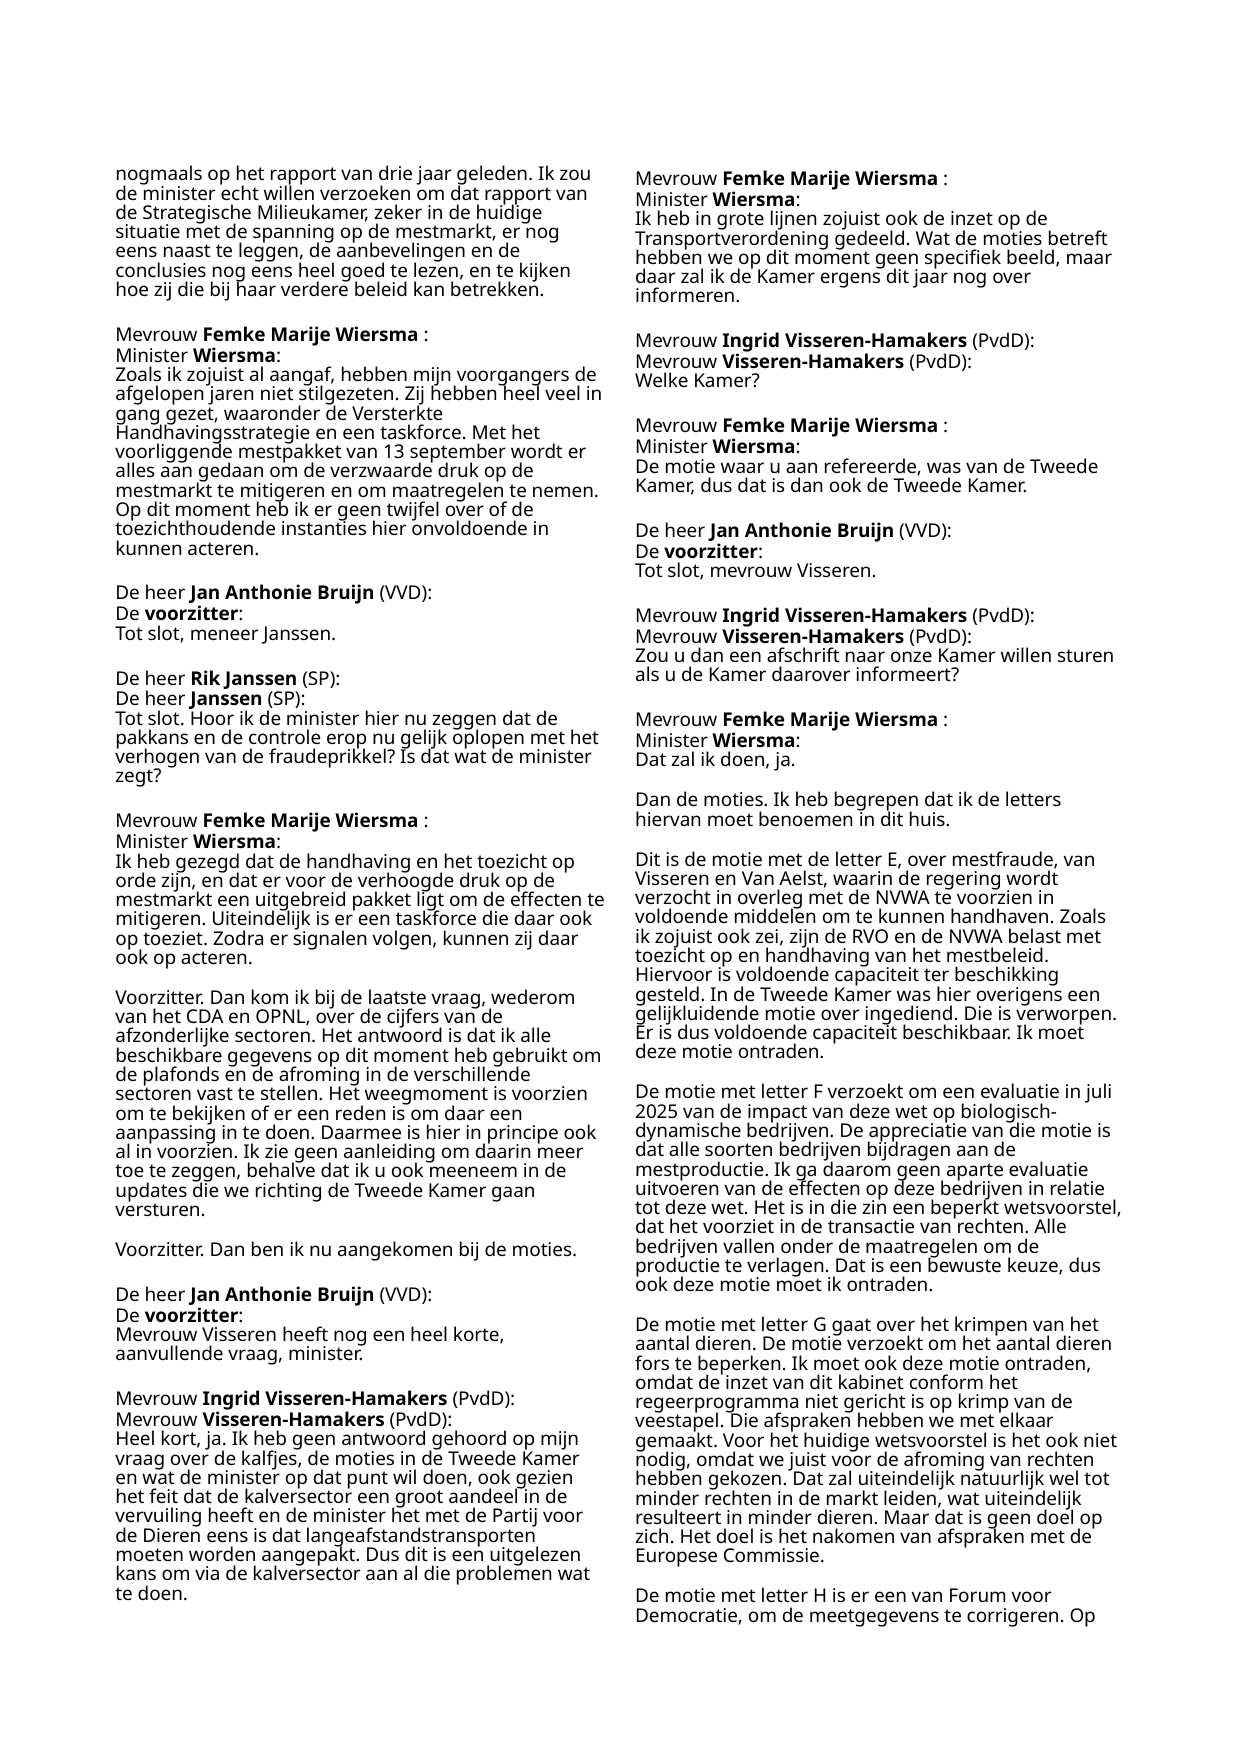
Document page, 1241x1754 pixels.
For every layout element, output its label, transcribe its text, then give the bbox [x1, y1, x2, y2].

text Mevrouw Femke Marije Wiersma : [635, 165, 1125, 191]
text Mevrouw Femke Marije Wiersma : [115, 808, 605, 833]
text Minister Wiersma: [115, 833, 605, 853]
text Dan de moties. Ik heb begrepen dat ik de letters hiervan moet benoemen in dit huis. [635, 791, 1125, 830]
text Tot slot. Hoor ik de minister hier nu zeggen dat de pakkans en de controle erop nu gelijk oplopen met het verhogen van de fraudeprikkel? Is dat wat de minister zegt? [115, 710, 605, 787]
text Dat zal ik doen, ja. [635, 751, 1125, 771]
text Mevrouw Ingrid Visseren-Hamakers (PvdD): [115, 1385, 605, 1411]
text Minister Wiersma: [635, 732, 1125, 751]
text De heer Jan Anthonie Bruijn (VVD): [115, 1281, 605, 1307]
text Dit is de motie met de letter E, over mestfraude, van Visseren en Van Aelst, waarin de regering wordt verzocht in overleg met de NVWA te voorzien in voldoende middelen om te kunnen handhaven. Zoals ik zojuist ook zei, zijn de RVO en de NVWA belast met toezicht op en handhaving van het mestbeleid. Hiervoor is voldoende capaciteit ter beschikking gesteld. In de Tweede Kamer was hier overigens een gelijkluidende motie over ingediend. Die is verworpen. Er is dus voldoende capaciteit beschikbaar. Ik moet deze motie ontraden. [635, 851, 1125, 1063]
text Mevrouw Visseren-Hamakers (PvdD): [635, 353, 1125, 372]
text Voorzitter. Dan kom ik bij de laatste vraag, wederom van het CDA en OPNL, over de cijfers van de afzonderlijke sectoren. Het antwoord is dat ik alle beschikbare gegevens op dit moment heb gebruikt om de plafonds en de afroming in de verschillende sectoren vast te stellen. Het weegmoment is voorzien om te bekijken of er een reden is om daar een aanpassing in te doen. Daarmee is hier in principe ook al in voorzien. Ik zie geen aanleiding om daarin meer toe te zeggen, behalve dat ik u ook meeneem in de updates die we richting de Tweede Kamer gaan versturen. [115, 989, 605, 1220]
text Ik heb in grote lijnen zojuist ook de inzet op de Transportverordening gedeeld. Wat de moties betreft hebben we op dit moment geen specifiek beeld, maar daar zal ik de Kamer ergens dit jaar nog over informeren. [635, 210, 1125, 307]
text Mevrouw Ingrid Visseren-Hamakers (PvdD): [635, 602, 1125, 628]
text Mevrouw Femke Marije Wiersma : [635, 413, 1125, 438]
text Voorzitter. Dan ben ik nu aangekomen bij de moties. [115, 1241, 605, 1260]
text Tot slot, meneer Janssen. [115, 624, 605, 644]
text Minister Wiersma: [115, 347, 605, 366]
text Mevrouw Femke Marije Wiersma : [115, 321, 605, 347]
text De motie met letter G gaat over het krimpen van het aantal dieren. De motie verzoekt om het aantal dieren fors te beperken. Ik moet ook deze motie ontraden, omdat de inzet van dit kabinet conform het regeerprogramma niet gericht is op krimp van de veestapel. Die afspraken hebben we met elkaar gemaakt. Voor het huidige wetsvoorstel is het ook niet nodig, omdat we juist voor de afroming van rechten hebben gekozen. Dat zal uiteindelijk natuurlijk wel tot minder rechten in de markt leiden, wat uiteindelijk resulteert in minder dieren. Maar dat is geen doel op zich. Het doel is het nakomen van afspraken met de Europese Commissie. [635, 1316, 1125, 1567]
text De heer Jan Anthonie Bruijn (VVD): [115, 579, 605, 605]
text De heer Jan Anthonie Bruijn (VVD): [635, 517, 1125, 543]
text De heer Rik Janssen (SP): [115, 665, 605, 690]
text Zoals ik zojuist al aangaf, hebben mijn voorgangers de afgelopen jaren niet stilgezeten. Zij hebben heel veel in gang gezet, waaronder de Versterkte Handhavingsstrategie en een taskforce. Met het voorliggende mestpakket van 13 september wordt er alles aan gedaan om de verzwaarde druk op de mestmarkt te mitigeren en om maatregelen te nemen. Op dit moment heb ik er geen twijfel over of de toezichthoudende instanties hier onvoldoende in kunnen acteren. [115, 366, 605, 559]
text Mevrouw Femke Marije Wiersma : [635, 706, 1125, 732]
text Mevrouw Visseren heeft nog een heel korte, aanvullende vraag, minister. [115, 1326, 605, 1364]
text De heer Janssen (SP): [115, 690, 605, 710]
text De voorzitter: [635, 543, 1125, 562]
text Mevrouw Visseren-Hamakers (PvdD): [635, 628, 1125, 647]
text Heel kort, ja. Ik heb geen antwoord gehoord op mijn vraag over de kalfjes, de moties in de Tweede Kamer en wat de minister op dat punt wil doen, ook gezien het feit dat de kalversector een groot aandeel in de vervuiling heeft en de minister het met de Partij voor de Dieren eens is dat langeafstandstransporten moeten worden aangepakt. Dus dit is een uitgelezen kans om via de kalversector aan al die problemen wat te doen. [115, 1430, 605, 1604]
text Tot slot, mevrouw Visseren. [635, 562, 1125, 581]
text De voorzitter: [115, 1307, 605, 1326]
text Ik heb gezegd dat de handhaving en het toezicht op orde zijn, en dat er voor de verhoogde druk op de mestmarkt een uitgebreid pakket ligt om de effecten te mitigeren. Uiteindelijk is er een taskforce die daar ook op toeziet. Zodra er signalen volgen, kunnen zij daar ook op acteren. [115, 853, 605, 968]
text nogmaals op het rapport van drie jaar geleden. Ik zou de minister echt willen verzoeken om dat rapport van de Strategische Milieukamer, zeker in de huidige situatie met de spanning op de mestmarkt, er nog eens naast te leggen, de aanbevelingen en de conclusies nog eens heel goed te lezen, en te kijken hoe zij die bij haar verdere beleid kan betrekken. [115, 165, 605, 300]
text De voorzitter: [115, 605, 605, 624]
text Minister Wiersma: [635, 191, 1125, 210]
text Minister Wiersma: [635, 438, 1125, 458]
text De motie met letter F verzoekt om een evaluatie in juli 2025 van de impact van deze wet op biologisch-dynamische bedrijven. De appreciatie van die motie is dat alle soorten bedrijven bijdragen aan de mestproductie. Ik ga daarom geen aparte evaluatie uitvoeren van de effecten op deze bedrijven in relatie tot deze wet. Het is in die zin een beperkt wetsvoorstel, dat het voorziet in de transactie van rechten. Alle bedrijven vallen onder de maatregelen om de productie te verlagen. Dat is een bewuste keuze, dus ook deze motie moet ik ontraden. [635, 1083, 1125, 1295]
text Welke Kamer? [635, 372, 1125, 392]
text Mevrouw Visseren-Hamakers (PvdD): [115, 1411, 605, 1430]
text Mevrouw Ingrid Visseren-Hamakers (PvdD): [635, 327, 1125, 353]
text Zou u dan een afschrift naar onze Kamer willen sturen als u de Kamer daarover informeert? [635, 647, 1125, 686]
text De motie met letter H is er een van Forum voor Democratie, om de meetgegevens te corrigeren. Op [635, 1587, 1125, 1626]
text De motie waar u aan refereerde, was van de Tweede Kamer, dus dat is dan ook de Tweede Kamer. [635, 458, 1125, 496]
